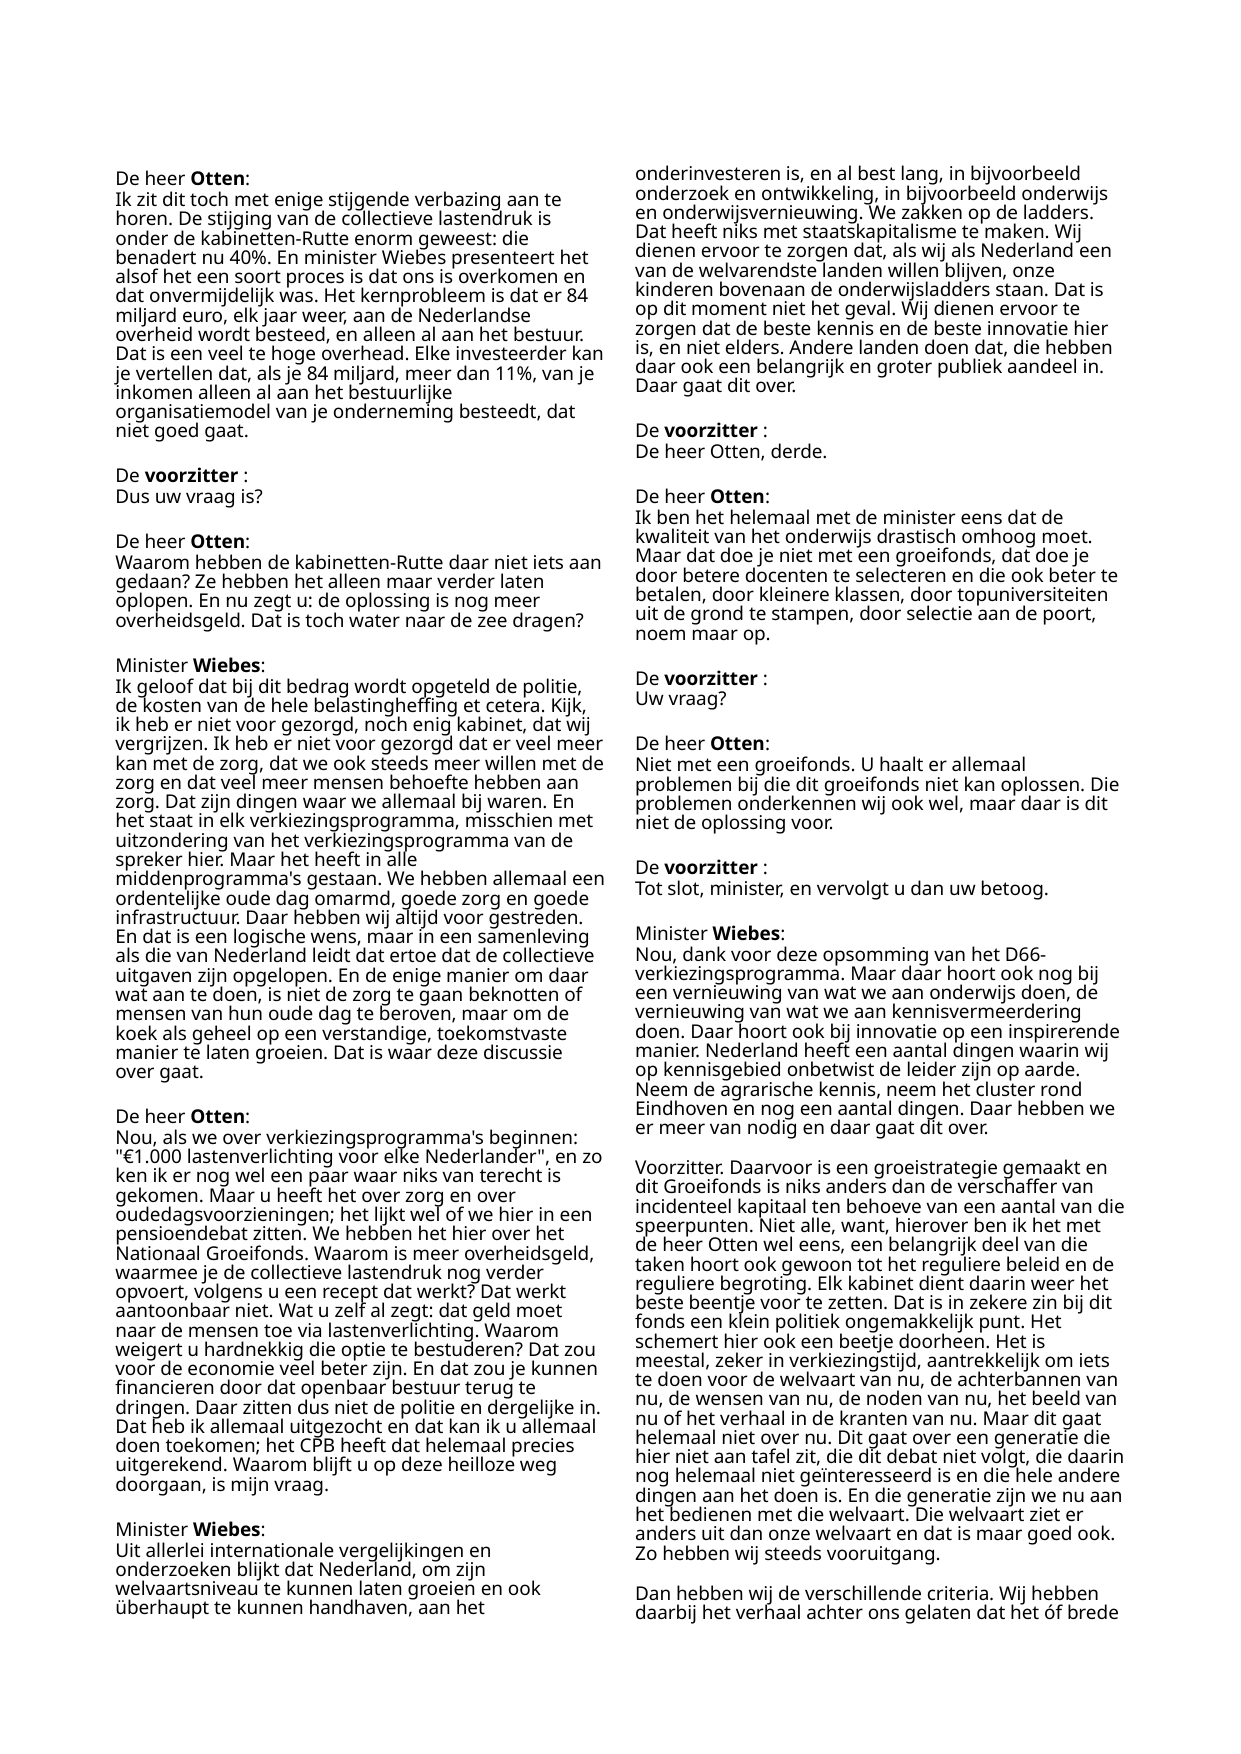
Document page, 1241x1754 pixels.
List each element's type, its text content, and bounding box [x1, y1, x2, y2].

text Voorzitter. Daarvoor is een groeistrategie gemaakt en dit Groeifonds is niks anders dan de verschaffer van incidenteel kapitaal ten behoeve van een aantal van die speerpunten. Niet alle, want, hierover ben ik het met de heer Otten wel eens, een belangrijk deel van die taken hoort ook gewoon tot het reguliere beleid en de reguliere begroting. Elk kabinet dient daarin weer het beste beentje voor te zetten. Dat is in zekere zin bij dit fonds een klein politiek ongemakkelijk punt. Het schemert hier ook een beetje doorheen. Het is meestal, zeker in verkiezingstijd, aantrekkelijk om iets te doen voor de welvaart van nu, de achterbannen van nu, de wensen van nu, de noden van nu, het beeld van nu of het verhaal in de kranten van nu. Maar dit gaat helemaal niet over nu. Dit gaat over een generatie die hier niet aan tafel zit, die dit debat niet volgt, die daarin nog helemaal niet geïnteresseerd is en die hele andere dingen aan het doen is. En die generatie zijn we nu aan het bedienen met die welvaart. Die welvaart ziet er anders uit dan onze welvaart en dat is maar goed ook. Zo hebben wij steeds vooruitgang. [635, 1159, 1125, 1564]
text De heer Otten, derde. [635, 443, 1125, 462]
text Minister Wiebes: [115, 1516, 605, 1542]
text Uit allerlei internationale vergelijkingen en onderzoeken blijkt dat Nederland, om zijn welvaartsniveau te kunnen laten groeien en ook überhaupt te kunnen handhaven, aan het [115, 1542, 605, 1619]
text De voorzitter : [635, 665, 1125, 690]
text Ik geloof dat bij dit bedrag wordt opgeteld de politie, de kosten van de hele belastingheffing et cetera. Kijk, ik heb er niet voor gezorgd, noch enig kabinet, dat wij vergrijzen. Ik heb er niet voor gezorgd dat er veel meer kan met de zorg, dat we ook steeds meer willen met de zorg en dat veel meer mensen behoefte hebben aan zorg. Dat zijn dingen waar we allemaal bij waren. En het staat in elk verkiezingsprogramma, misschien met uitzondering van het verkiezingsprogramma van de spreker hier. Maar het heeft in alle middenprogramma's gestaan. We hebben allemaal een ordentelijke oude dag omarmd, goede zorg en goede infrastructuur. Daar hebben wij altijd voor gestreden. En dat is een logische wens, maar in een samenleving als die van Nederland leidt dat ertoe dat de collectieve uitgaven zijn opgelopen. En de enige manier om daar wat aan te doen, is niet de zorg te gaan beknotten of mensen van hun oude dag te beroven, maar om de koek als geheel op een verstandige, toekomstvaste manier te laten groeien. Dat is waar deze discussie over gaat. [115, 678, 605, 1082]
text De voorzitter : [635, 417, 1125, 443]
text Minister Wiebes: [635, 920, 1125, 946]
text De voorzitter : [635, 854, 1125, 880]
text Dus uw vraag is? [115, 488, 605, 507]
text Dan hebben wij de verschillende criteria. Wij hebben daarbij het verhaal achter ons gelaten dat het óf brede [635, 1584, 1125, 1623]
text De heer Otten: [635, 731, 1125, 756]
text Uw vraag? [635, 690, 1125, 710]
text De heer Otten: [115, 165, 605, 191]
text Waarom hebben de kabinetten-Rutte daar niet iets aan gedaan? Ze hebben het alleen maar verder laten oplopen. En nu zegt u: de oplossing is nog meer overheidsgeld. Dat is toch water naar de zee dragen? [115, 554, 605, 631]
text De heer Otten: [115, 1103, 605, 1129]
text Ik ben het helemaal met de minister eens dat de kwaliteit van het onderwijs drastisch omhoog moet. Maar dat doe je niet met een groeifonds, dat doe je door betere docenten te selecteren en die ook beter te betalen, door kleinere klassen, door topuniversiteiten uit de grond te stampen, door selectie aan de poort, noem maar op. [635, 509, 1125, 644]
text De voorzitter : [115, 462, 605, 488]
text Nou, als we over verkiezingsprogramma's beginnen: "€1.000 lastenverlichting voor elke Nederlander", en zo ken ik er nog wel een paar waar niks van terecht is gekomen. Maar u heeft het over zorg en over oudedagsvoorzieningen; het lijkt wel of we hier in een pensioendebat zitten. We hebben het hier over het Nationaal Groeifonds. Waarom is meer overheidsgeld, waarmee je de collectieve lastendruk nog verder opvoert, volgens u een recept dat werkt? Dat werkt aantoonbaar niet. Wat u zelf al zegt: dat geld moet naar de mensen toe via lastenverlichting. Waarom weigert u hardnekkig die optie te bestuderen? Dat zou voor de economie veel beter zijn. En dat zou je kunnen financieren door dat openbaar bestuur terug te dringen. Daar zitten dus niet de politie en dergelijke in. Dat heb ik allemaal uitgezocht en dat kan ik u allemaal doen toekomen; het CPB heeft dat helemaal precies uitgerekend. Waarom blijft u op deze heilloze weg doorgaan, is mijn vraag. [115, 1129, 605, 1495]
text onderinvesteren is, en al best lang, in bijvoorbeeld onderzoek en ontwikkeling, in bijvoorbeeld onderwijs en onderwijsvernieuwing. We zakken op de ladders. Dat heeft niks met staatskapitalisme te maken. Wij dienen ervoor te zorgen dat, als wij als Nederland een van de welvarendste landen willen blijven, onze kinderen bovenaan de onderwijsladders staan. Dat is op dit moment niet het geval. Wij dienen ervoor te zorgen dat de beste kennis en de beste innovatie hier is, en niet elders. Andere landen doen dat, die hebben daar ook een belangrijk en groter publiek aandeel in. Daar gaat dit over. [635, 165, 1125, 397]
text Ik zit dit toch met enige stijgende verbazing aan te horen. De stijging van de collectieve lastendruk is onder de kabinetten-Rutte enorm geweest: die benadert nu 40%. En minister Wiebes presenteert het alsof het een soort proces is dat ons is overkomen en dat onvermijdelijk was. Het kernprobleem is dat er 84 miljard euro, elk jaar weer, aan de Nederlandse overheid wordt besteed, en alleen al aan het bestuur. Dat is een veel te hoge overhead. Elke investeerder kan je vertellen dat, als je 84 miljard, meer dan 11%, van je inkomen alleen al aan het bestuurlijke organisatiemodel van je onderneming besteedt, dat niet goed gaat. [115, 191, 605, 442]
text De heer Otten: [115, 528, 605, 554]
text Nou, dank voor deze opsomming van het D66-verkiezingsprogramma. Maar daar hoort ook nog bij een vernieuwing van wat we aan onderwijs doen, de vernieuwing van wat we aan kennisvermeerdering doen. Daar hoort ook bij innovatie op een inspirerende manier. Nederland heeft een aantal dingen waarin wij op kennisgebied onbetwist de leider zijn op aarde. Neem de agrarische kennis, neem het cluster rond Eindhoven en nog een aantal dingen. Daar hebben we er meer van nodig en daar gaat dit over. [635, 946, 1125, 1138]
text De heer Otten: [635, 483, 1125, 509]
text Tot slot, minister, en vervolgt u dan uw betoog. [635, 880, 1125, 899]
text Niet met een groeifonds. U haalt er allemaal problemen bij die dit groeifonds niet kan oplossen. Die problemen onderkennen wij ook wel, maar daar is dit niet de oplossing voor. [635, 756, 1125, 833]
text Minister Wiebes: [115, 652, 605, 678]
